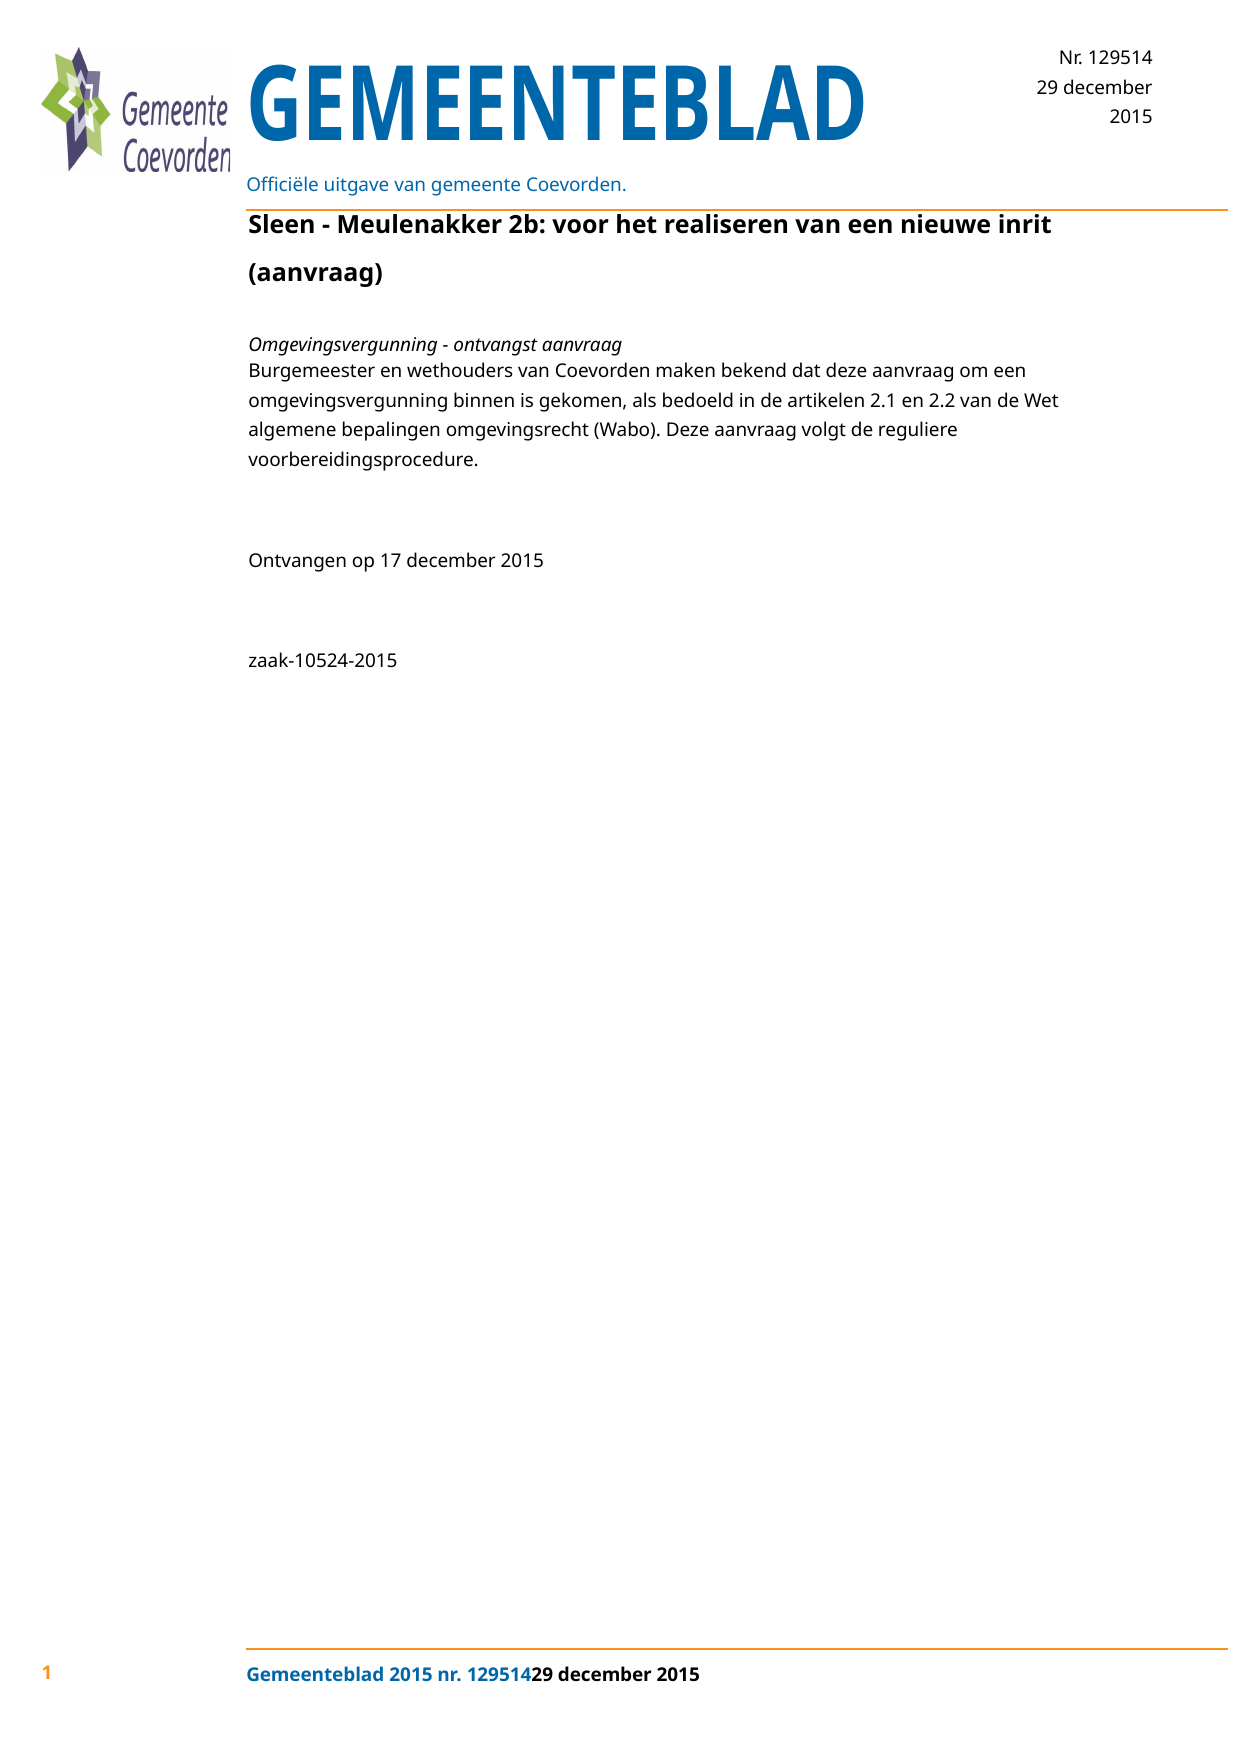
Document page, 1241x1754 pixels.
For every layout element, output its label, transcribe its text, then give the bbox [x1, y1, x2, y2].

text zaak-10524-2015 [248, 648, 1152, 673]
picture [41, 47, 231, 172]
text Burgemeester en wethouders van Coevorden maken bekend dat deze aanvraag om een omgevingsvergunning binnen is gekomen, als bedoeld in de artikelen 2.1 en 2.2 van de Wet algemene bepalingen omgevingsrecht (Wabo). Deze aanvraag volgt de reguliere voorbereidingsprocedure. [248, 357, 1152, 472]
text Ontvangen op 17 december 2015 [248, 547, 1152, 572]
text Sleen - Meulenakker 2b: voor het realiseren van een nieuwe inrit (aanvraag) [248, 211, 1152, 288]
text Omgevingsvergunning - ontvangst aanvraag [248, 331, 1152, 357]
